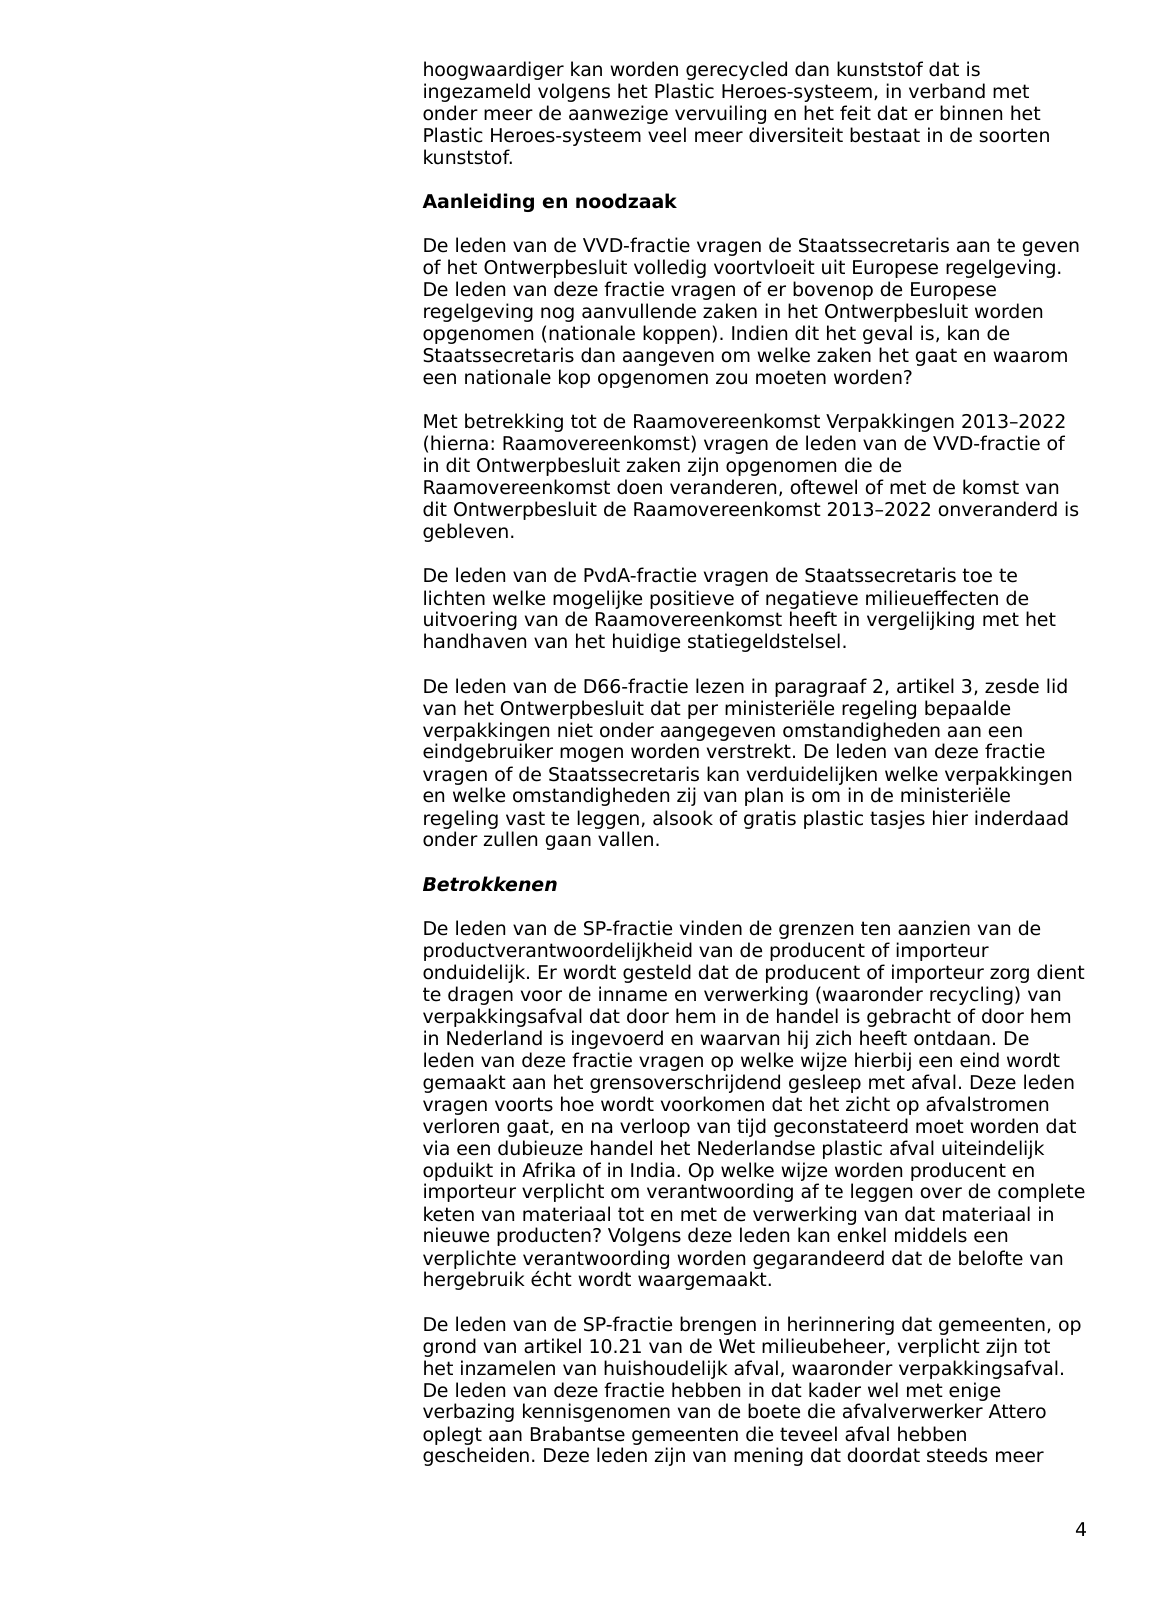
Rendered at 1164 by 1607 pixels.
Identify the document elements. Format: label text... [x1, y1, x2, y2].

text De leden van de D66-fractie lezen in paragraaf 2, artikel 3, zesde lid van het Ontwerpbesluit dat per ministeriële regeling bepaalde verpakkingen niet onder aangegeven omstandigheden aan een eindgebruiker mogen worden verstrekt. De leden van deze fractie vragen of de Staatssecretaris kan verduidelijken welke verpakkingen en welke omstandigheden zij van plan is om in de ministeriële regeling vast te leggen, alsook of gratis plastic tasjes hier inderdaad onder zullen gaan vallen. [422, 676, 1087, 851]
text De leden van de SP-fractie vinden de grenzen ten aanzien van de productverantwoordelijkheid van de producent of importeur onduidelijk. Er wordt gesteld dat de producent of importeur zorg dient te dragen voor de inname en verwerking (waaronder recycling) van verpakkingsafval dat door hem in de handel is gebracht of door hem in Nederland is ingevoerd en waarvan hij zich heeft ontdaan. De leden van deze fractie vragen op welke wijze hierbij een eind wordt gemaakt aan het grensoverschrijdend gesleep met afval. Deze leden vragen voorts hoe wordt voorkomen dat het zicht op afvalstromen verloren gaat, en na verloop van tijd geconstateerd moet worden dat via een dubieuze handel het Nederlandse plastic afval uiteindelijk opduikt in Afrika of in India. Op welke wijze worden producent en importeur verplicht om verantwoording af te leggen over de complete keten van materiaal tot en met de verwerking van dat materiaal in nieuwe producten? Volgens deze leden kan enkel middels een verplichte verantwoording worden gegarandeerd dat de belofte van hergebruik écht wordt waargemaakt. [422, 918, 1087, 1291]
text Met betrekking tot de Raamovereenkomst Verpakkingen 2013–2022 (hierna: Raamovereenkomst) vragen de leden van de VVD-fractie of in dit Ontwerpbesluit zaken zijn opgenomen die de Raamovereenkomst doen veranderen, oftewel of met de komst van dit Ontwerpbesluit de Raamovereenkomst 2013–2022 onveranderd is gebleven. [422, 411, 1087, 543]
subtitle Aanleiding en noodzaak [422, 191, 1087, 213]
subtitle Betrokkenen [422, 873, 1087, 896]
text De leden van de SP-fractie brengen in herinnering dat gemeenten, op grond van artikel 10.21 van de Wet milieubeheer, verplicht zijn tot het inzamelen van huishoudelijk afval, waaronder verpakkingsafval. De leden van deze fractie hebben in dat kader wel met enige verbazing kennisgenomen van de boete die afvalverwerker Attero oplegt aan Brabantse gemeenten die teveel afval hebben gescheiden. Deze leden zijn van mening dat doordat steeds meer [422, 1313, 1087, 1467]
text De leden van de VVD-fractie vragen de Staatssecretaris aan te geven of het Ontwerpbesluit volledig voortvloeit uit Europese regelgeving. De leden van deze fractie vragen of er bovenop de Europese regelgeving nog aanvullende zaken in het Ontwerpbesluit worden opgenomen (nationale koppen). Indien dit het geval is, kan de Staatssecretaris dan aangeven om welke zaken het gaat en waarom een nationale kop opgenomen zou moeten worden? [422, 235, 1087, 389]
text De leden van de PvdA-fractie vragen de Staatssecretaris toe te lichten welke mogelijke positieve of negatieve milieueffecten de uitvoering van de Raamovereenkomst heeft in vergelijking met het handhaven van het huidige statiegeldstelsel. [422, 565, 1087, 653]
text hoogwaardiger kan worden gerecycled dan kunststof dat is ingezameld volgens het Plastic Heroes-systeem, in verband met onder meer de aanwezige vervuiling en het feit dat er binnen het Plastic Heroes-systeem veel meer diversiteit bestaat in de soorten kunststof. [422, 59, 1087, 169]
